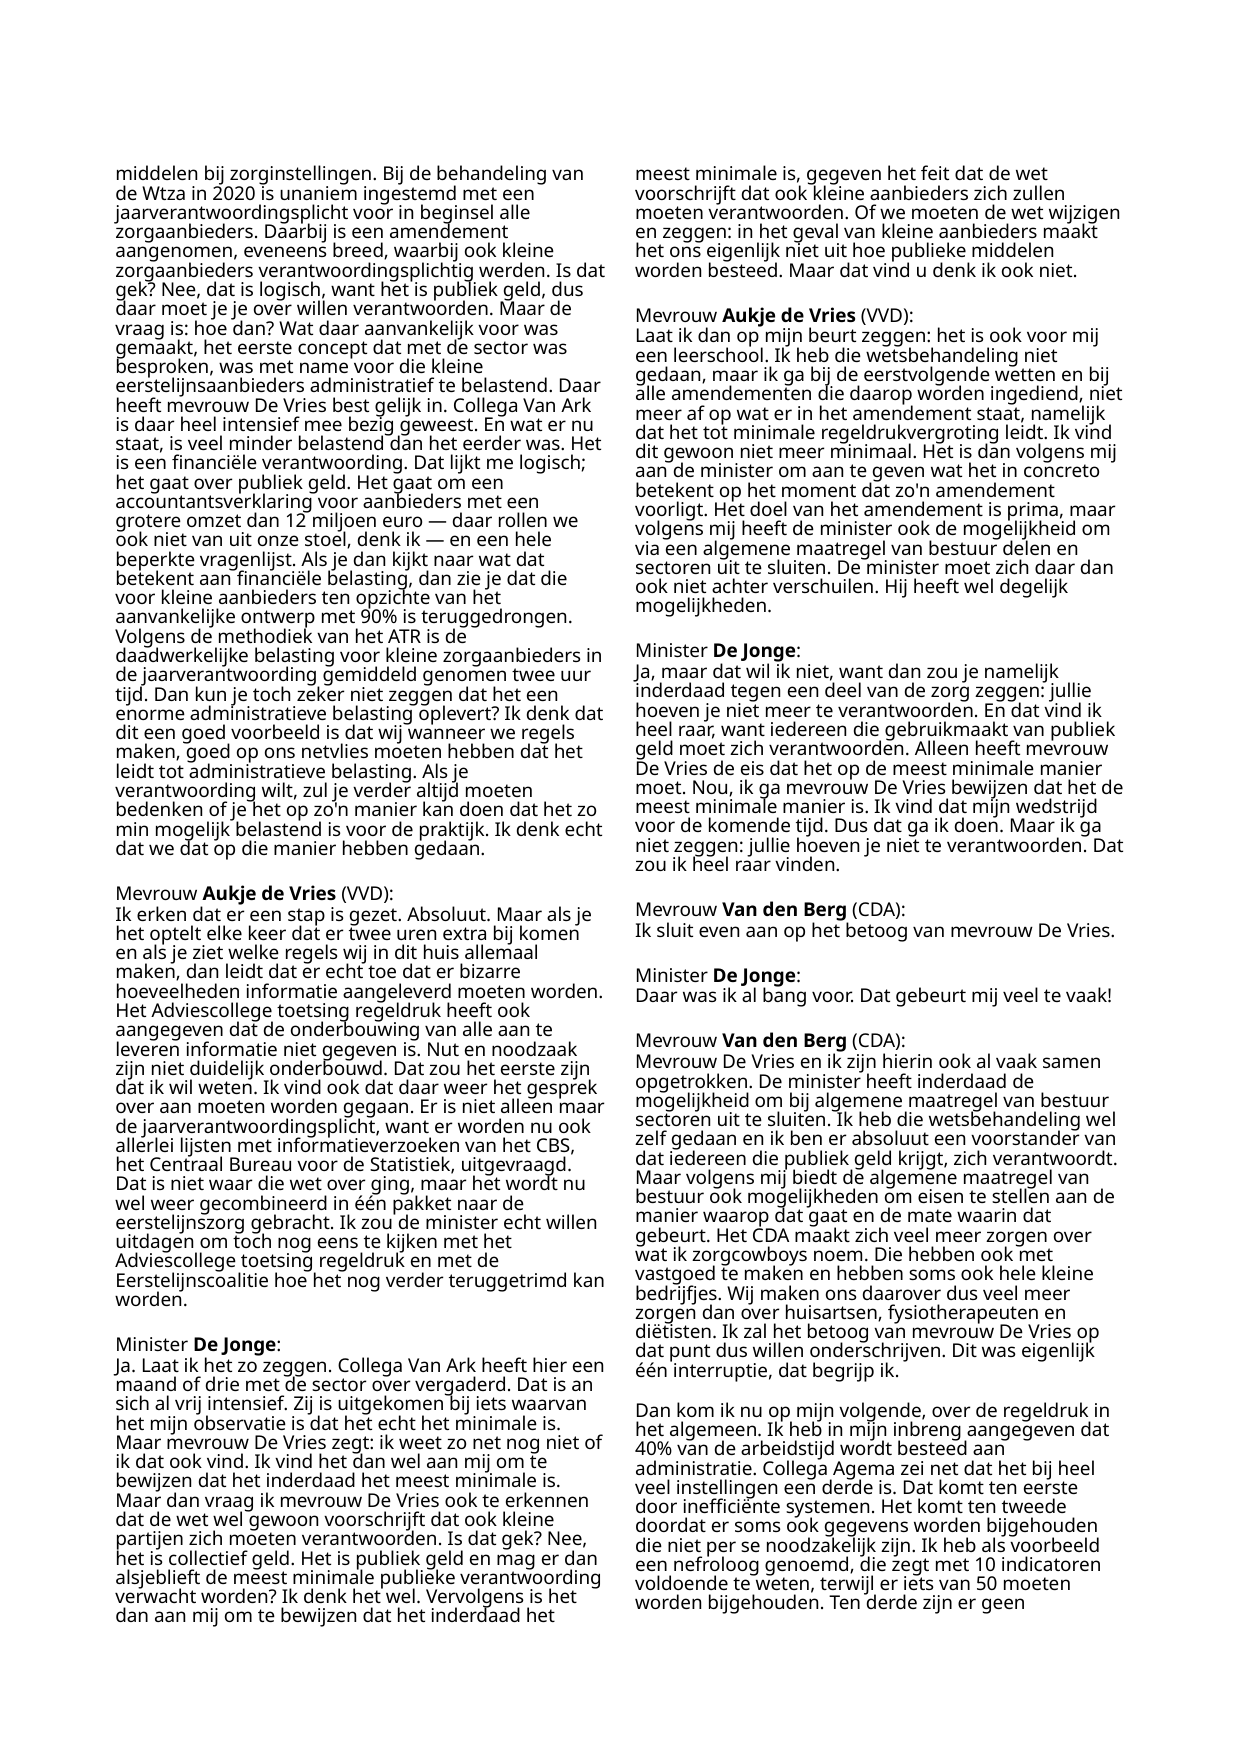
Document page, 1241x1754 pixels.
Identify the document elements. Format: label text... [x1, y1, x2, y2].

text Daar was ik al bang voor. Dat gebeurt mij veel te vaak! [635, 987, 1125, 1007]
text middelen bij zorginstellingen. Bij de behandeling van de Wtza in 2020 is unaniem ingestemd met een jaarverantwoordingsplicht voor in beginsel alle zorgaanbieders. Daarbij is een amendement aangenomen, eveneens breed, waarbij ook kleine zorgaanbieders verantwoordingsplichtig werden. Is dat gek? Nee, dat is logisch, want het is publiek geld, dus daar moet je je over willen verantwoorden. Maar de vraag is: hoe dan? Wat daar aanvankelijk voor was gemaakt, het eerste concept dat met de sector was besproken, was met name voor die kleine eerstelijnsaanbieders administratief te belastend. Daar heeft mevrouw De Vries best gelijk in. Collega Van Ark is daar heel intensief mee bezig geweest. En wat er nu staat, is veel minder belastend dan het eerder was. Het is een financiële verantwoording. Dat lijkt me logisch; het gaat over publiek geld. Het gaat om een accountantsverklaring voor aanbieders met een grotere omzet dan 12 miljoen euro — daar rollen we ook niet van uit onze stoel, denk ik — en een hele beperkte vragenlijst. Als je dan kijkt naar wat dat betekent aan financiële belasting, dan zie je dat die voor kleine aanbieders ten opzichte van het aanvankelijke ontwerp met 90% is teruggedrongen. Volgens de methodiek van het ATR is de daadwerkelijke belasting voor kleine zorgaanbieders in de jaarverantwoording gemiddeld genomen twee uur tijd. Dan kun je toch zeker niet zeggen dat het een enorme administratieve belasting oplevert? Ik denk dat dit een goed voorbeeld is dat wij wanneer we regels maken, goed op ons netvlies moeten hebben dat het leidt tot administratieve belasting. Als je verantwoording wilt, zul je verder altijd moeten bedenken of je het op zo'n manier kan doen dat het zo min mogelijk belastend is voor de praktijk. Ik denk echt dat we dat op die manier hebben gedaan. [115, 165, 605, 859]
text Ja, maar dat wil ik niet, want dan zou je namelijk inderdaad tegen een deel van de zorg zeggen: jullie hoeven je niet meer te verantwoorden. En dat vind ik heel raar, want iedereen die gebruikmaakt van publiek geld moet zich verantwoorden. Alleen heeft mevrouw De Vries de eis dat het op de meest minimale manier moet. Nou, ik ga mevrouw De Vries bewijzen dat het de meest minimale manier is. Ik vind dat mijn wedstrijd voor de komende tijd. Dus dat ga ik doen. Maar ik ga niet zeggen: jullie hoeven je niet te verantwoorden. Dat zou ik heel raar vinden. [635, 663, 1125, 875]
text Minister De Jonge: [635, 637, 1125, 663]
text Mevrouw Van den Berg (CDA): [635, 1028, 1125, 1053]
text Minister De Jonge: [635, 962, 1125, 987]
text Ik sluit even aan op het betoog van mevrouw De Vries. [635, 922, 1125, 941]
text Minister De Jonge: [115, 1331, 605, 1357]
text Ik erken dat er een stap is gezet. Absoluut. Maar als je het optelt elke keer dat er twee uren extra bij komen en als je ziet welke regels wij in dit huis allemaal maken, dan leidt dat er echt toe dat er bizarre hoeveelheden informatie aangeleverd moeten worden. Het Adviescollege toetsing regeldruk heeft ook aangegeven dat de onderbouwing van alle aan te leveren informatie niet gegeven is. Nut en noodzaak zijn niet duidelijk onderbouwd. Dat zou het eerste zijn dat ik wil weten. Ik vind ook dat daar weer het gesprek over aan moeten worden gegaan. Er is niet alleen maar de jaarverantwoordingsplicht, want er worden nu ook allerlei lijsten met informatieverzoeken van het CBS, het Centraal Bureau voor de Statistiek, uitgevraagd. Dat is niet waar die wet over ging, maar het wordt nu wel weer gecombineerd in één pakket naar de eerstelijnszorg gebracht. Ik zou de minister echt willen uitdagen om toch nog eens te kijken met het Adviescollege toetsing regeldruk en met de Eerstelijnscoalitie hoe het nog verder teruggetrimd kan worden. [115, 906, 605, 1310]
text meest minimale is, gegeven het feit dat de wet voorschrijft dat ook kleine aanbieders zich zullen moeten verantwoorden. Of we moeten de wet wijzigen en zeggen: in het geval van kleine aanbieders maakt het ons eigenlijk niet uit hoe publieke middelen worden besteed. Maar dat vind u denk ik ook niet. [635, 165, 1125, 281]
text Mevrouw Aukje de Vries (VVD): [115, 880, 605, 906]
text Mevrouw Van den Berg (CDA): [635, 896, 1125, 922]
text Laat ik dan op mijn beurt zeggen: het is ook voor mij een leerschool. Ik heb die wetsbehandeling niet gedaan, maar ik ga bij de eerstvolgende wetten en bij alle amendementen die daarop worden ingediend, niet meer af op wat er in het amendement staat, namelijk dat het tot minimale regeldrukvergroting leidt. Ik vind dit gewoon niet meer minimaal. Het is dan volgens mij aan de minister om aan te geven wat het in concreto betekent op het moment dat zo'n amendement voorligt. Het doel van het amendement is prima, maar volgens mij heeft de minister ook de mogelijkheid om via een algemene maatregel van bestuur delen en sectoren uit te sluiten. De minister moet zich daar dan ook niet achter verschuilen. Hij heeft wel degelijk mogelijkheden. [635, 327, 1125, 617]
text Mevrouw Aukje de Vries (VVD): [635, 302, 1125, 327]
text Ja. Laat ik het zo zeggen. Collega Van Ark heeft hier een maand of drie met de sector over vergaderd. Dat is an sich al vrij intensief. Zij is uitgekomen bij iets waarvan het mijn observatie is dat het echt het minimale is. Maar mevrouw De Vries zegt: ik weet zo net nog niet of ik dat ook vind. Ik vind het dan wel aan mij om te bewijzen dat het inderdaad het meest minimale is. Maar dan vraag ik mevrouw De Vries ook te erkennen dat de wet wel gewoon voorschrijft dat ook kleine partijen zich moeten verantwoorden. Is dat gek? Nee, het is collectief geld. Het is publiek geld en mag er dan alsjeblieft de meest minimale publieke verantwoording verwacht worden? Ik denk het wel. Vervolgens is het dan aan mij om te bewijzen dat het inderdaad het [115, 1357, 605, 1627]
text Dan kom ik nu op mijn volgende, over de regeldruk in het algemeen. Ik heb in mijn inbreng aangegeven dat 40% van de arbeidstijd wordt besteed aan administratie. Collega Agema zei net dat het bij heel veel instellingen een derde is. Dat komt ten eerste door inefficiënte systemen. Het komt ten tweede doordat er soms ook gegevens worden bijgehouden die niet per se noodzakelijk zijn. Ik heb als voorbeeld een nefroloog genoemd, die zegt met 10 indicatoren voldoende te weten, terwijl er iets van 50 moeten worden bijgehouden. Ten derde zijn er geen [635, 1402, 1125, 1614]
text Mevrouw De Vries en ik zijn hierin ook al vaak samen opgetrokken. De minister heeft inderdaad de mogelijkheid om bij algemene maatregel van bestuur sectoren uit te sluiten. Ik heb die wetsbehandeling wel zelf gedaan en ik ben er absoluut een voorstander van dat iedereen die publiek geld krijgt, zich verantwoordt. Maar volgens mij biedt de algemene maatregel van bestuur ook mogelijkheden om eisen te stellen aan de manier waarop dat gaat en de mate waarin dat gebeurt. Het CDA maakt zich veel meer zorgen over wat ik zorgcowboys noem. Die hebben ook met vastgoed te maken en hebben soms ook hele kleine bedrijfjes. Wij maken ons daarover dus veel meer zorgen dan over huisartsen, fysiotherapeuten en diëtisten. Ik zal het betoog van mevrouw De Vries op dat punt dus willen onderschrijven. Dit was eigenlijk één interruptie, dat begrijp ik. [635, 1053, 1125, 1381]
